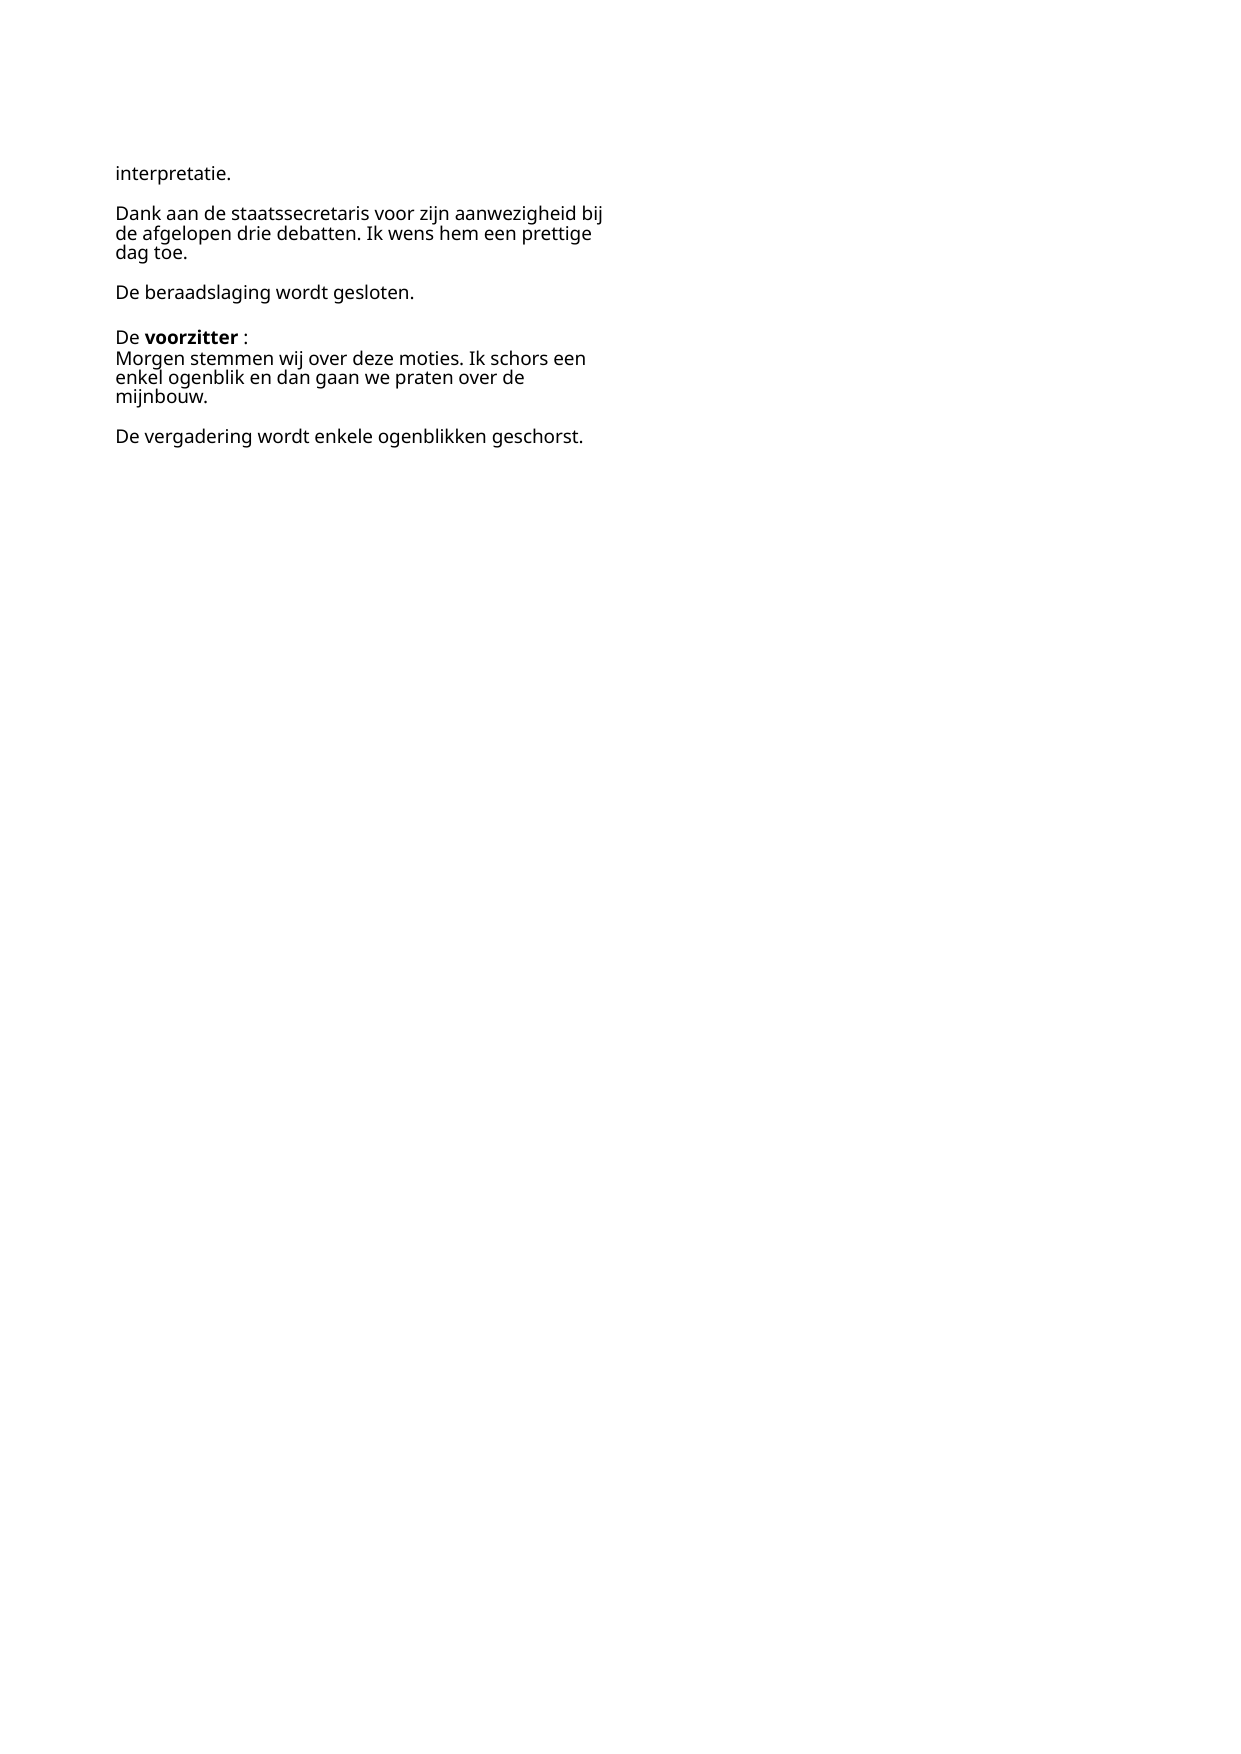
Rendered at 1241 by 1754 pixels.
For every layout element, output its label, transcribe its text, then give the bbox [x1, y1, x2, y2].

text Morgen stemmen wij over deze moties. Ik schors een enkel ogenblik en dan gaan we praten over de mijnbouw. [115, 350, 605, 408]
text De vergadering wordt enkele ogenblikken geschorst. [115, 428, 605, 448]
text interpretatie. [115, 165, 605, 184]
text Dank aan de staatssecretaris voor zijn aanwezigheid bij de afgelopen drie debatten. Ik wens hem een prettige dag toe. [115, 205, 605, 263]
text De beraadslaging wordt gesloten. [115, 284, 605, 303]
text De voorzitter : [115, 324, 605, 350]
